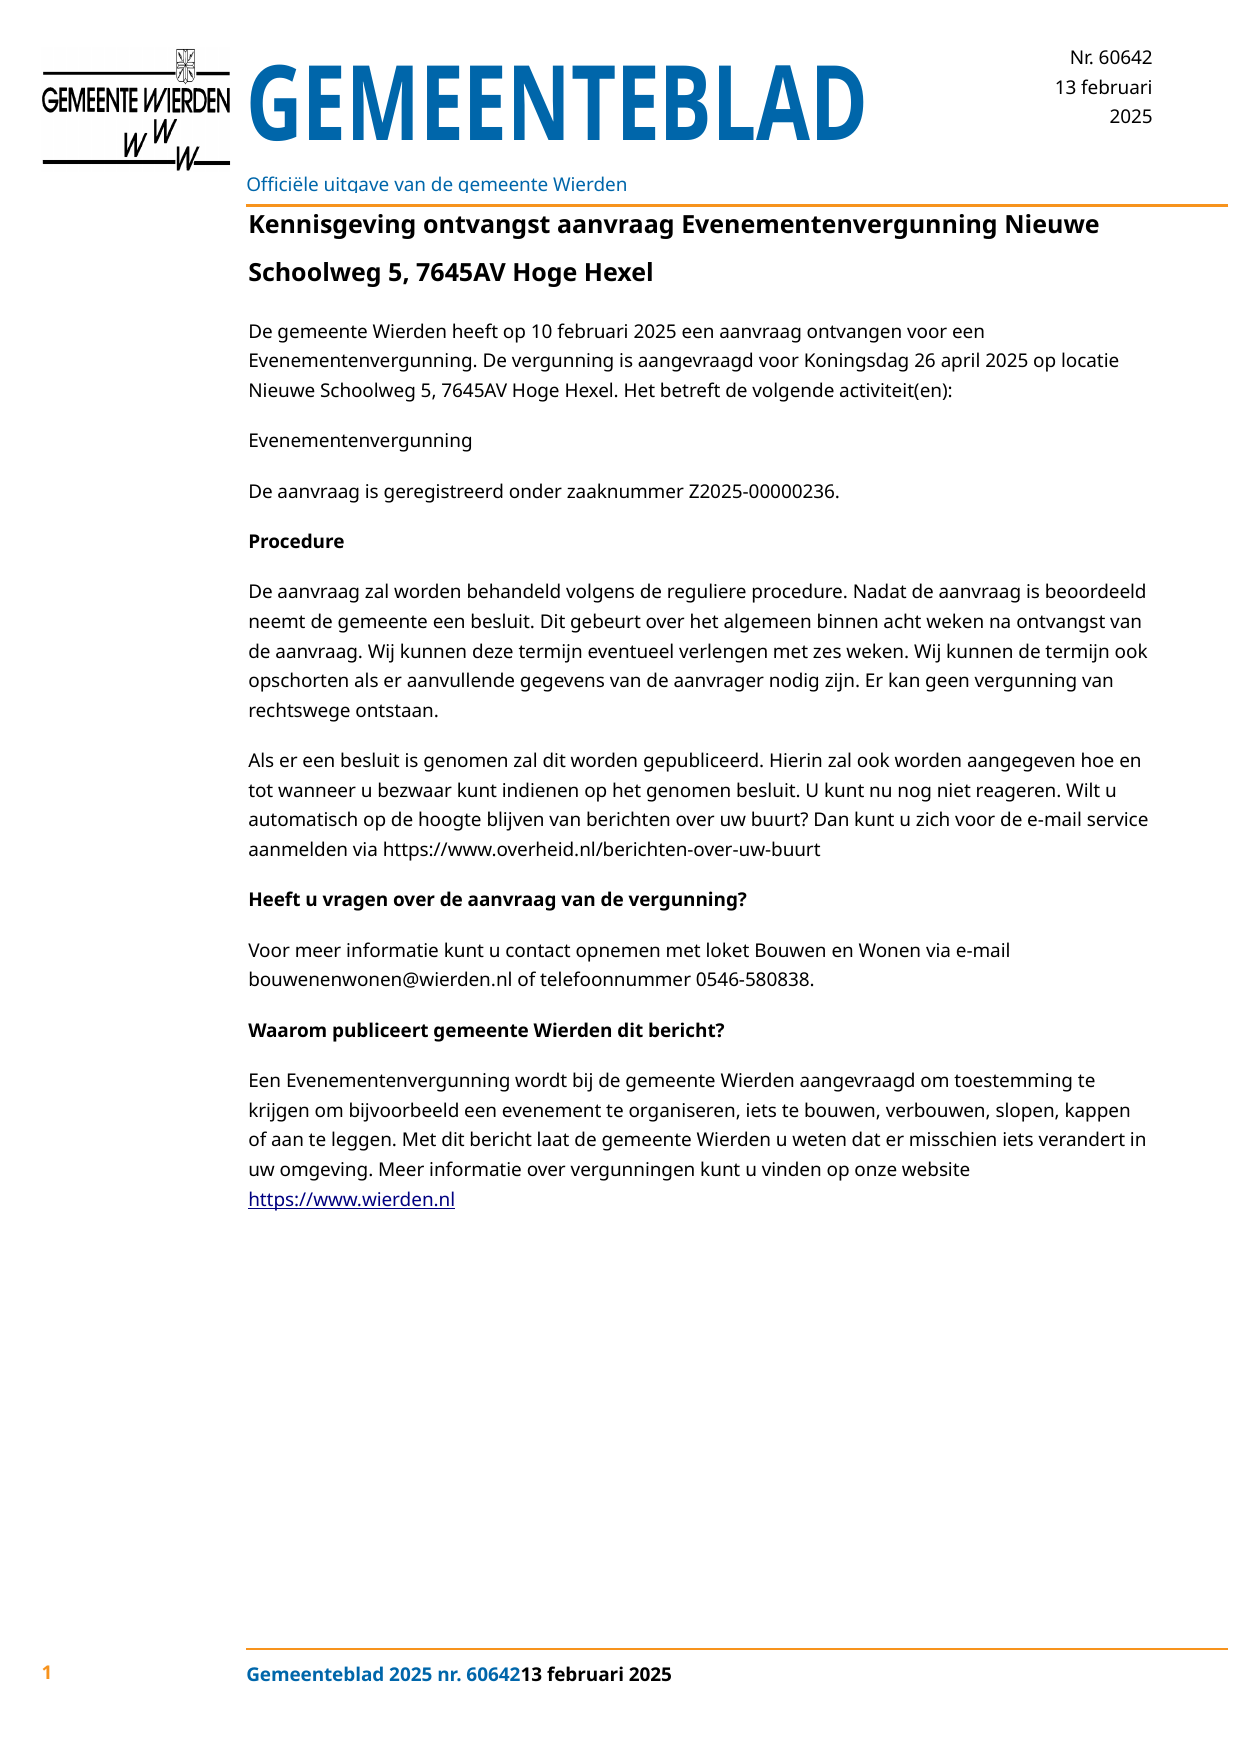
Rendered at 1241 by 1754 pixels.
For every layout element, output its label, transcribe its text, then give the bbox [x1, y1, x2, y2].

picture [41, 47, 231, 172]
text Waarom publiceert gemeente Wierden dit bericht? [248, 1017, 1152, 1043]
text Voor meer informatie kunt u contact opnemen met loket Bouwen en Wonen via e-mail bouwenenwonen@wierden.nl of telefoonnummer 0546-580838. [248, 937, 1152, 992]
text Een Evenementenvergunning wordt bij de gemeente Wierden aangevraagd om toestemming te krijgen om bijvoorbeeld een evenement te organiseren, iets te bouwen, verbouwen, slopen, kappen of aan te leggen. Met dit bericht laat de gemeente Wierden u weten dat er misschien iets verandert in uw omgeving. Meer informatie over vergunningen kunt u vinden op onze website https://www.wierden.nl [248, 1067, 1152, 1212]
text Kennisgeving ontvangst aanvraag Evenementenvergunning Nieuwe Schoolweg 5, 7645AV Hoge Hexel [248, 207, 1152, 288]
text Procedure [248, 528, 1152, 554]
text De gemeente Wierden heeft op 10 februari 2025 een aanvraag ontvangen voor een Evenementenvergunning. De vergunning is aangevraagd voor Koningsdag 26 april 2025 op locatie Nieuwe Schoolweg 5, 7645AV Hoge Hexel. Het betreft de volgende activiteit(en): [248, 318, 1152, 403]
text De aanvraag is geregistreerd onder zaaknummer Z2025-00000236. [248, 478, 1152, 504]
text Evenementenvergunning [248, 427, 1152, 453]
text Heeft u vragen over de aanvraag van de vergunning? [248, 887, 1152, 912]
text De aanvraag zal worden behandeld volgens de reguliere procedure. Nadat de aanvraag is beoordeeld neemt de gemeente een besluit. Dit gebeurt over het algemeen binnen acht weken na ontvangst van de aanvraag. Wij kunnen deze termijn eventueel verlengen met zes weken. Wij kunnen de termijn ook opschorten als er aanvullende gegevens van de aanvrager nodig zijn. Er kan geen vergunning van rechtswege ontstaan. [248, 579, 1152, 723]
text Als er een besluit is genomen zal dit worden gepubliceerd. Hierin zal ook worden aangegeven hoe en tot wanneer u bezwaar kunt indienen op het genomen besluit. U kunt nu nog niet reageren. Wilt u automatisch op de hoogte blijven van berichten over uw buurt? Dan kunt u zich voor de e-mail service aanmelden via https://www.overheid.nl/berichten-over-uw-buurt [248, 747, 1152, 862]
